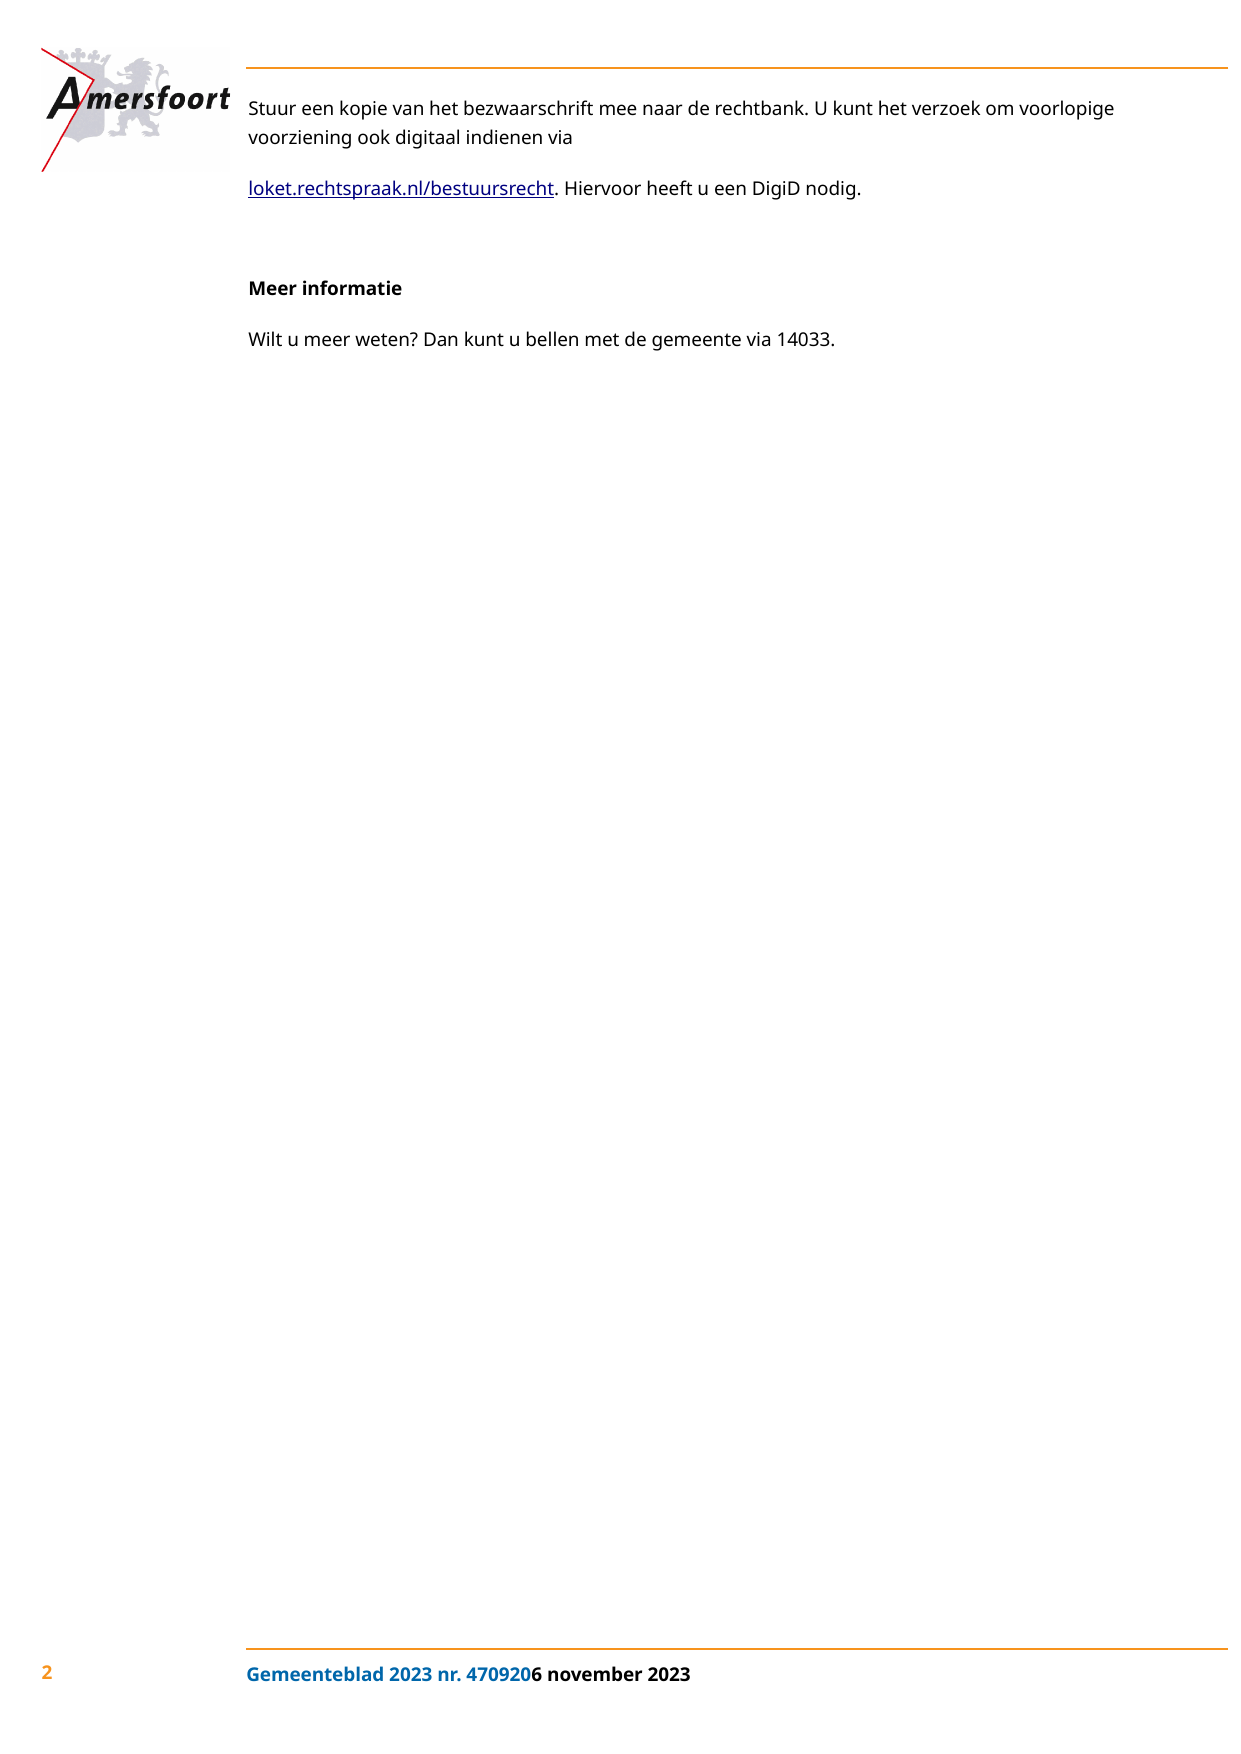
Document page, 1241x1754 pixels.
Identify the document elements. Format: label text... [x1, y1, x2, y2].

text loket.rechtspraak.nl/bestuursrecht. Hiervoor heeft u een DigiD nodig. [248, 175, 1152, 201]
text Stuur een kopie van het bezwaarschrift mee naar de rechtbank. U kunt het verzoek om voorlopige voorziening ook digitaal indienen via [248, 95, 1152, 150]
text Meer informatie [248, 276, 1152, 301]
picture [41, 47, 231, 172]
text Wilt u meer weten? Dan kunt u bellen met de gemeente via 14033. [248, 326, 1152, 352]
